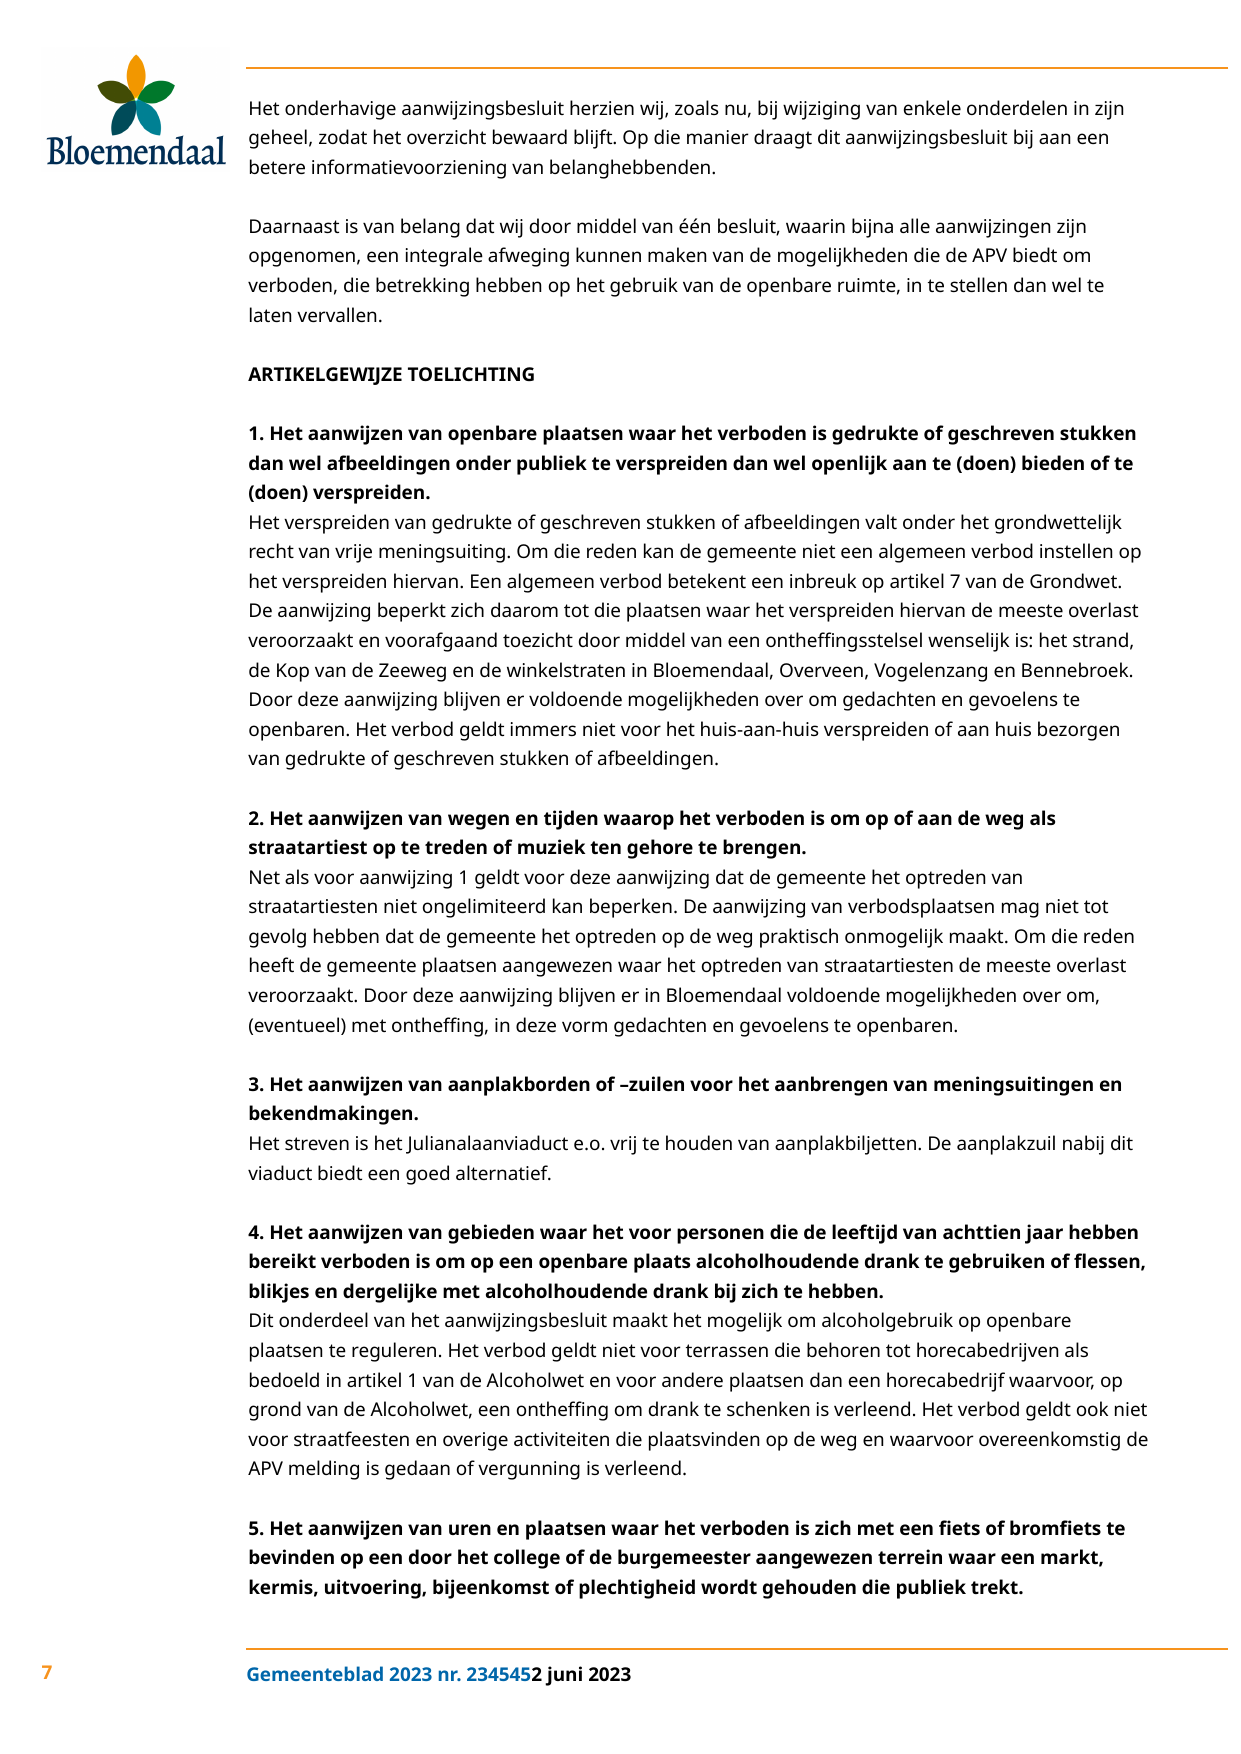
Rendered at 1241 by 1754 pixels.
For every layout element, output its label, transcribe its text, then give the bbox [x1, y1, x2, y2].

text 1. Het aanwijzen van openbare plaatsen waar het verboden is gedrukte of geschreven stukken dan wel afbeeldingen onder publiek te verspreiden dan wel openlijk aan te (doen) bieden of te (doen) verspreiden. [248, 420, 1152, 505]
text Daarnaast is van belang dat wij door middel van één besluit, waarin bijna alle aanwijzingen zijn opgenomen, een integrale afweging kunnen maken van de mogelijkheden die de APV biedt om verboden, die betrekking hebben op het gebruik van de openbare ruimte, in te stellen dan wel te laten vervallen. [248, 213, 1152, 328]
text Net als voor aanwijzing 1 geldt voor deze aanwijzing dat de gemeente het optreden van straatartiesten niet ongelimiteerd kan beperken. De aanwijzing van verbodsplaatsen mag niet tot gevolg hebben dat de gemeente het optreden op de weg praktisch onmogelijk maakt. Om die reden heeft de gemeente plaatsen aangewezen waar het optreden van straatartiesten de meeste overlast veroorzaakt. Door deze aanwijzing blijven er in Bloemendaal voldoende mogelijkheden over om, (eventueel) met ontheffing, in deze vorm gedachten en gevoelens te openbaren. [248, 864, 1152, 1038]
text Het streven is het Julianalaanviaduct e.o. vrij te houden van aanplakbiljetten. De aanplakzuil nabij dit viaduct biedt een goed alternatief. [248, 1130, 1152, 1186]
picture [41, 47, 231, 172]
text Het verspreiden van gedrukte of geschreven stukken of afbeeldingen valt onder het grondwettelijk recht van vrije meningsuiting. Om die reden kan de gemeente niet een algemeen verbod instellen op het verspreiden hiervan. Een algemeen verbod betekent een inbreuk op artikel 7 van de Grondwet. De aanwijzing beperkt zich daarom tot die plaatsen waar het verspreiden hiervan de meeste overlast veroorzaakt en voorafgaand toezicht door middel van een ontheffingsstelsel wenselijk is: het strand, de Kop van de Zeeweg en de winkelstraten in Bloemendaal, Overveen, Vogelenzang en Bennebroek. Door deze aanwijzing blijven er voldoende mogelijkheden over om gedachten en gevoelens te openbaren. Het verbod geldt immers niet voor het huis-aan-huis verspreiden of aan huis bezorgen van gedrukte of geschreven stukken of afbeeldingen. [248, 509, 1152, 771]
text Het onderhavige aanwijzingsbesluit herzien wij, zoals nu, bij wijziging van enkele onderdelen in zijn geheel, zodat het overzicht bewaard blijft. Op die manier draagt dit aanwijzingsbesluit bij aan een betere informatievoorziening van belanghebbenden. [248, 95, 1152, 180]
text Dit onderdeel van het aanwijzingsbesluit maakt het mogelijk om alcoholgebruik op openbare plaatsen te reguleren. Het verbod geldt niet voor terrassen die behoren tot horecabedrijven als bedoeld in artikel 1 van de Alcoholwet en voor andere plaatsen dan een horecabedrijf waarvoor, op grond van de Alcoholwet, een ontheffing om drank te schenken is verleend. Het verbod geldt ook niet voor straatfeesten en overige activiteiten die plaatsvinden op de weg en waarvoor overeenkomstig de APV melding is gedaan of vergunning is verleend. [248, 1308, 1152, 1481]
text 4. Het aanwijzen van gebieden waar het voor personen die de leeftijd van achttien jaar hebben bereikt verboden is om op een openbare plaats alcoholhoudende drank te gebruiken of flessen, blikjes en dergelijke met alcoholhoudende drank bij zich te hebben. [248, 1219, 1152, 1304]
text 5. Het aanwijzen van uren en plaatsen waar het verboden is zich met een fiets of bromfiets te bevinden op een door het college of de burgemeester aangewezen terrein waar een markt, kermis, uitvoering, bijeenkomst of plechtigheid wordt gehouden die publiek trekt. [248, 1515, 1152, 1600]
text 2. Het aanwijzen van wegen en tijden waarop het verboden is om op of aan de weg als straatartiest op te treden of muziek ten gehore te brengen. [248, 805, 1152, 860]
text ARTIKELGEWIJZE TOELICHTING [248, 361, 1152, 387]
text 3. Het aanwijzen van aanplakborden of –zuilen voor het aanbrengen van meningsuitingen en bekendmakingen. [248, 1071, 1152, 1126]
